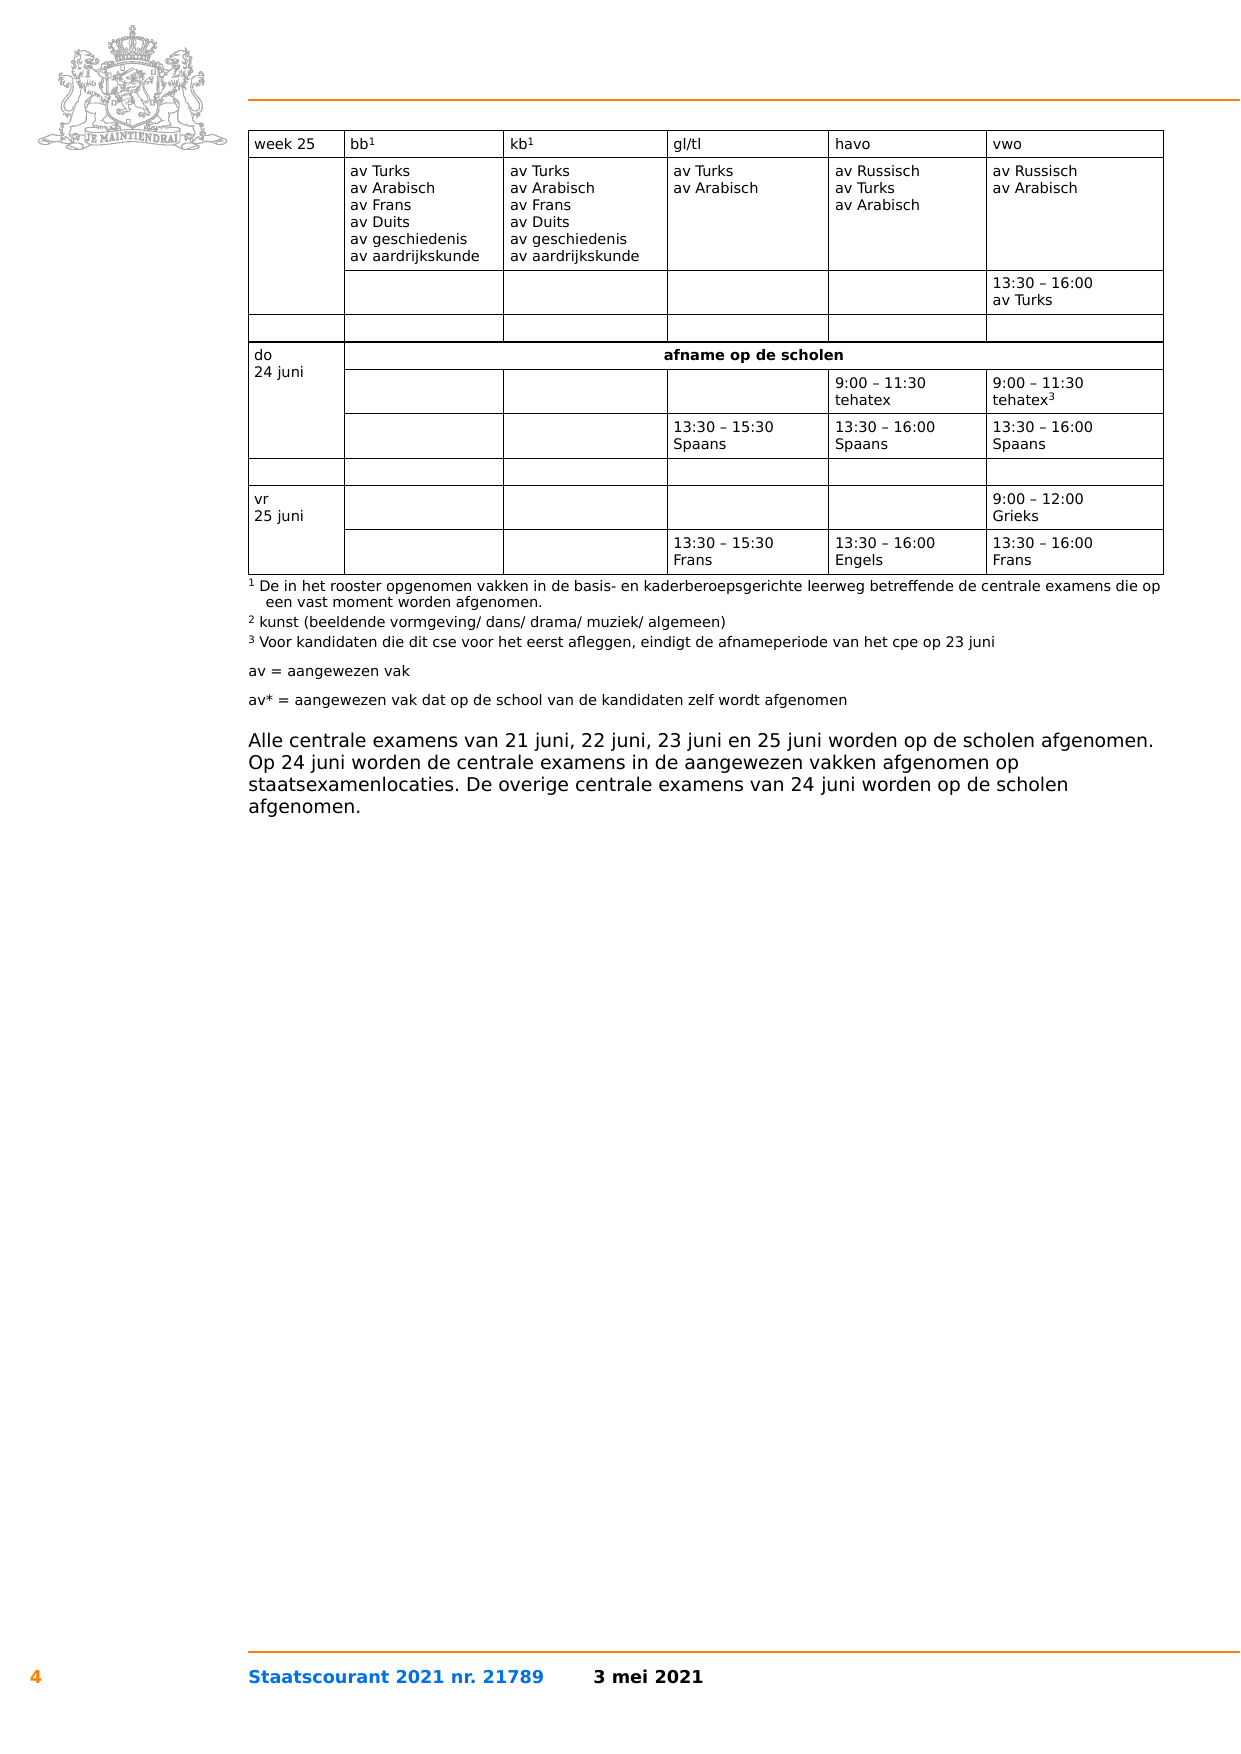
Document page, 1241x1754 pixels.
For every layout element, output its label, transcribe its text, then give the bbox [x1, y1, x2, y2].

table_cell [829, 459, 986, 485]
table_cell 13:30 – 15:30 Spaans [668, 414, 828, 457]
table_cell av Turks av Arabisch [668, 158, 828, 269]
table_cell 9:00 – 11:30 tehatex3 [987, 370, 1163, 413]
table_cell 9:00 – 11:30 tehatex [829, 370, 986, 413]
table_cell [829, 315, 986, 341]
table_cell [504, 486, 667, 529]
table_cell [668, 315, 828, 341]
table_cell av Turks av Arabisch av Frans av Duits av geschiedenis av aardrijkskunde [345, 158, 503, 269]
table_cell [504, 459, 667, 485]
table_cell do 24 juni [249, 343, 344, 457]
table_cell 13:30 – 16:00 Spaans [987, 414, 1163, 457]
table_cell [504, 414, 667, 457]
table_header vwo [987, 131, 1163, 157]
table_cell [345, 486, 503, 529]
table_cell [249, 315, 344, 341]
table_cell av Russisch av Arabisch [987, 158, 1163, 269]
text Alle centrale examens van 21 juni, 22 juni, 23 juni en 25 juni worden op de scholen afgenomen. [248, 730, 1163, 752]
table_cell [345, 370, 503, 413]
table_cell 1 De in het rooster opgenomen vakken in de basis- en kaderberoepsgerichte leerweg betreffende de centrale examens die op een vast moment worden afgenomen. 2 kunst (beeldende vormgeving/ dans/ drama/ muziek/ algemeen) 3 Voor kandidaten die dit cse voor het eerst afleggen, eindigt de afnameperiode van het cpe op 23 juni av = aangewezen vak av* = aangewezen vak dat op de school van de kandidaten zelf wordt afgenomen [248, 575, 1163, 708]
table_cell vr 25 juni [249, 486, 344, 574]
table_cell 13:30 – 16:00 Engels [829, 530, 986, 574]
table_cell [987, 459, 1163, 485]
table_cell [249, 158, 344, 314]
table_cell 13:30 – 16:00 Spaans [829, 414, 986, 457]
table_cell 13:30 – 16:00 Frans [987, 530, 1163, 574]
table_cell 13:30 – 15:30 Frans [668, 530, 828, 574]
table_cell [829, 271, 986, 314]
text Op 24 juni worden de centrale examens in de aangewezen vakken afgenomen op staatsexamenlocaties. De overige centrale examens van 24 juni worden op de scholen afgenomen. [248, 752, 1163, 818]
table_cell [249, 459, 344, 485]
table_cell [829, 486, 986, 529]
table_cell [504, 370, 667, 413]
table_header gl/tl [668, 131, 828, 157]
table_cell [504, 315, 667, 341]
table_cell [668, 271, 828, 314]
table_cell [345, 271, 503, 314]
table_cell [345, 459, 503, 485]
table_cell [668, 459, 828, 485]
table_cell [668, 370, 828, 413]
table_cell av Russisch av Turks av Arabisch [829, 158, 986, 269]
picture [38, 25, 227, 150]
table_cell afname op de scholen [345, 343, 1163, 369]
table_cell 9:00 – 12:00 Grieks [987, 486, 1163, 529]
table_cell [345, 530, 503, 574]
table_cell [987, 315, 1163, 341]
table_header kb1 [504, 131, 667, 157]
table_cell [504, 530, 667, 574]
table_cell [345, 414, 503, 457]
table_header havo [829, 131, 986, 157]
table_cell [345, 315, 503, 341]
table_cell [668, 486, 828, 529]
table_header week 25 [249, 131, 344, 157]
table_cell [504, 271, 667, 314]
table_header bb1 [345, 131, 503, 157]
table_cell 13:30 – 16:00 av Turks [987, 271, 1163, 314]
table_cell av Turks av Arabisch av Frans av Duits av geschiedenis av aardrijkskunde [504, 158, 667, 269]
